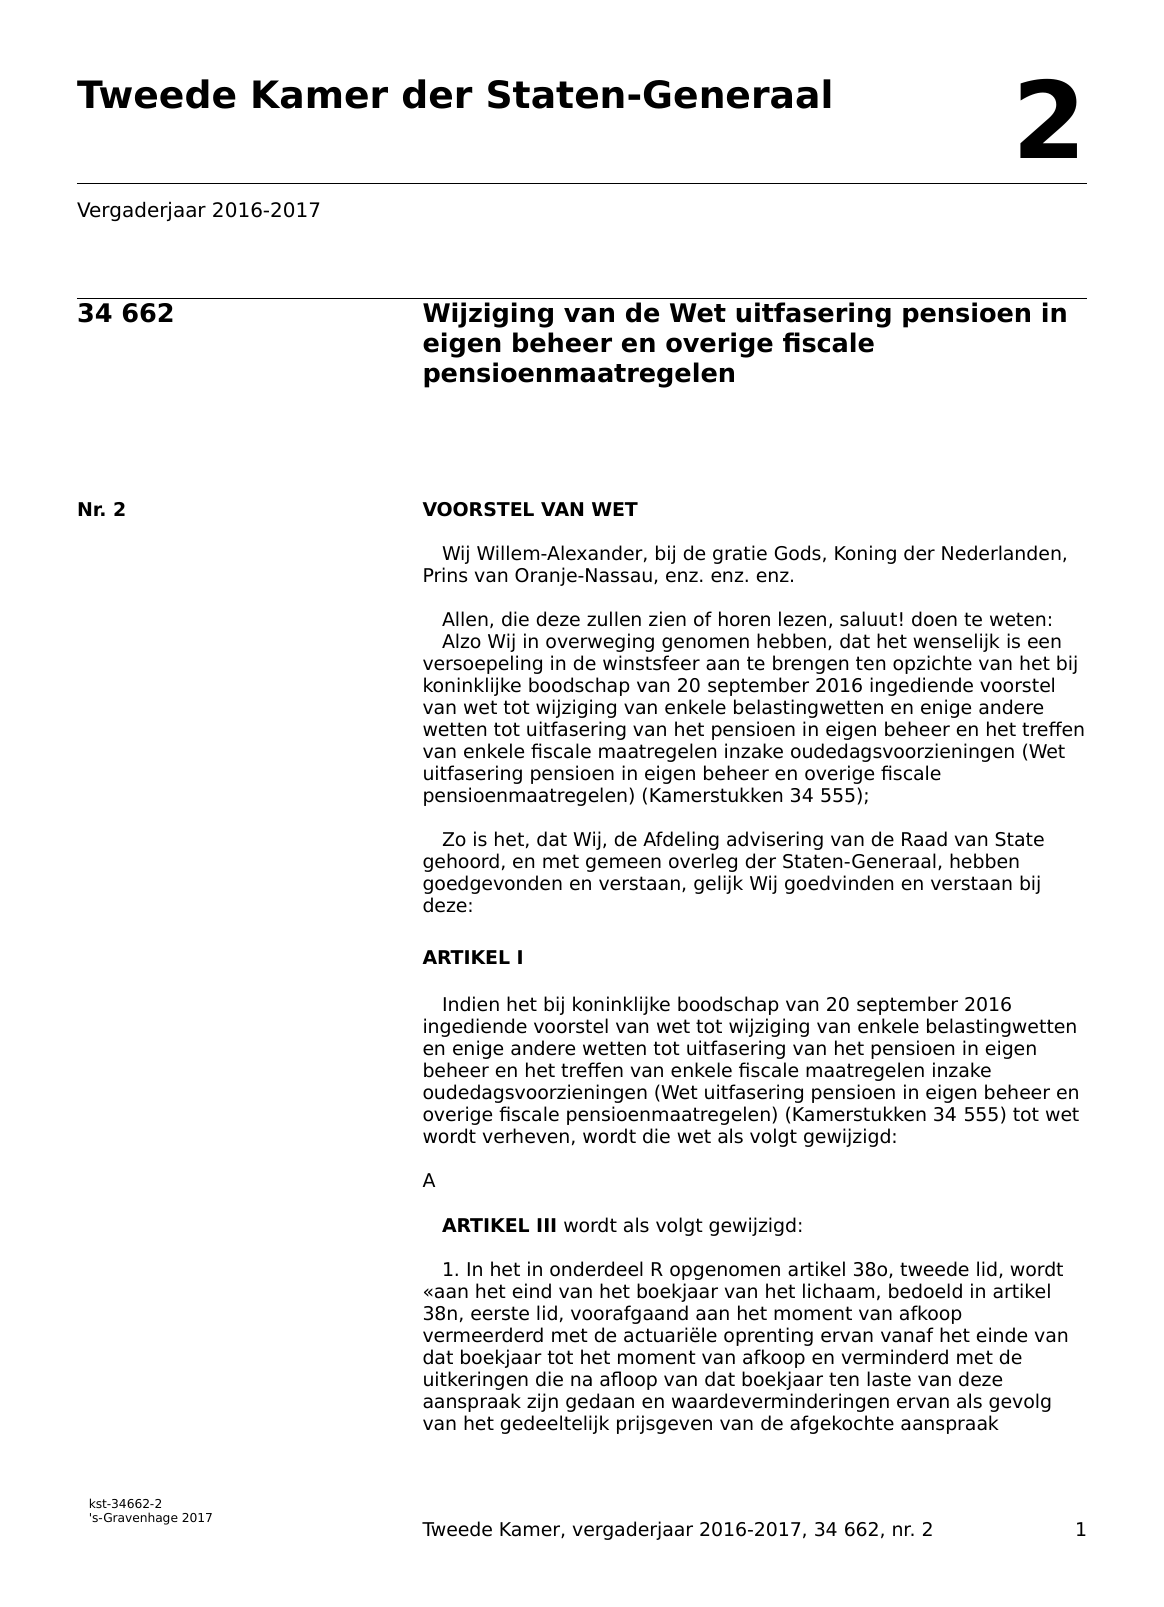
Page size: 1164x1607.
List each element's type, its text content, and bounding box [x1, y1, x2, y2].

table_header 2 [886, 59, 1087, 183]
text Zo is het, dat Wij, de Afdeling advisering van de Raad van State gehoord, en met gemeen overleg der Staten-Generaal, hebben goedgevonden en verstaan, gelijk Wij goedvinden en verstaan bij deze: [422, 829, 1087, 917]
text Alzo Wij in overweging genomen hebben, dat het wenselijk is een versoepeling in de winstsfeer aan te brengen ten opzichte van het bij koninklijke boodschap van 20 september 2016 ingediende voorstel van wet tot wijziging van enkele belastingwetten en enige andere wetten tot uitfasering van het pensioen in eigen beheer en het treffen van enkele fiscale maatregelen inzake oudedagsvoorzieningen (Wet uitfasering pensioen in eigen beheer en overige fiscale pensioenmaatregelen) (Kamerstukken 34 555); [422, 631, 1087, 807]
table_cell Vergaderjaar 2016-2017 [77, 184, 1087, 298]
subtitle ARTIKEL I [422, 947, 1087, 969]
text Allen, die deze zullen zien of horen lezen, saluut! doen te weten: [422, 609, 1087, 631]
text 1. In het in onderdeel R opgenomen artikel 38o, tweede lid, wordt «aan het eind van het boekjaar van het lichaam, bedoeld in artikel 38n, eerste lid, voorafgaand aan het moment van afkoop vermeerderd met de actuariële oprenting ervan vanaf het einde van dat boekjaar tot het moment van afkoop en verminderd met de uitkeringen die na afloop van dat boekjaar ten laste van deze aanspraak zijn gedaan en waardeverminderingen ervan als gevolg van het gedeeltelijk prijsgeven van de afgekochte aanspraak [422, 1259, 1087, 1434]
text ARTIKEL III wordt als volgt gewijzigd: [422, 1214, 1087, 1236]
text Wij Willem-Alexander, bij de gratie Gods, Koning der Nederlanden, Prins van Oranje-Nassau, enz. enz. enz. [422, 543, 1087, 587]
subtitle 34 662 Wijziging van de Wet uitfasering pensioen in eigen beheer en overige fiscale pensioenmaatregelen [77, 299, 1087, 388]
text 's-Gravenhage 2017 [88, 1511, 323, 1525]
table_header Tweede Kamer der Staten-Generaal [77, 59, 886, 183]
text kst-34662-2 [88, 1497, 323, 1511]
text A [422, 1170, 1087, 1192]
text Indien het bij koninklijke boodschap van 20 september 2016 ingediende voorstel van wet tot wijziging van enkele belastingwetten en enige andere wetten tot uitfasering van het pensioen in eigen beheer en het treffen van enkele fiscale maatregelen inzake oudedagsvoorzieningen (Wet uitfasering pensioen in eigen beheer en overige fiscale pensioenmaatregelen) (Kamerstukken 34 555) tot wet wordt verheven, wordt die wet als volgt gewijzigd: [422, 994, 1087, 1148]
subtitle Nr. 2 VOORSTEL VAN WET [77, 499, 1087, 521]
